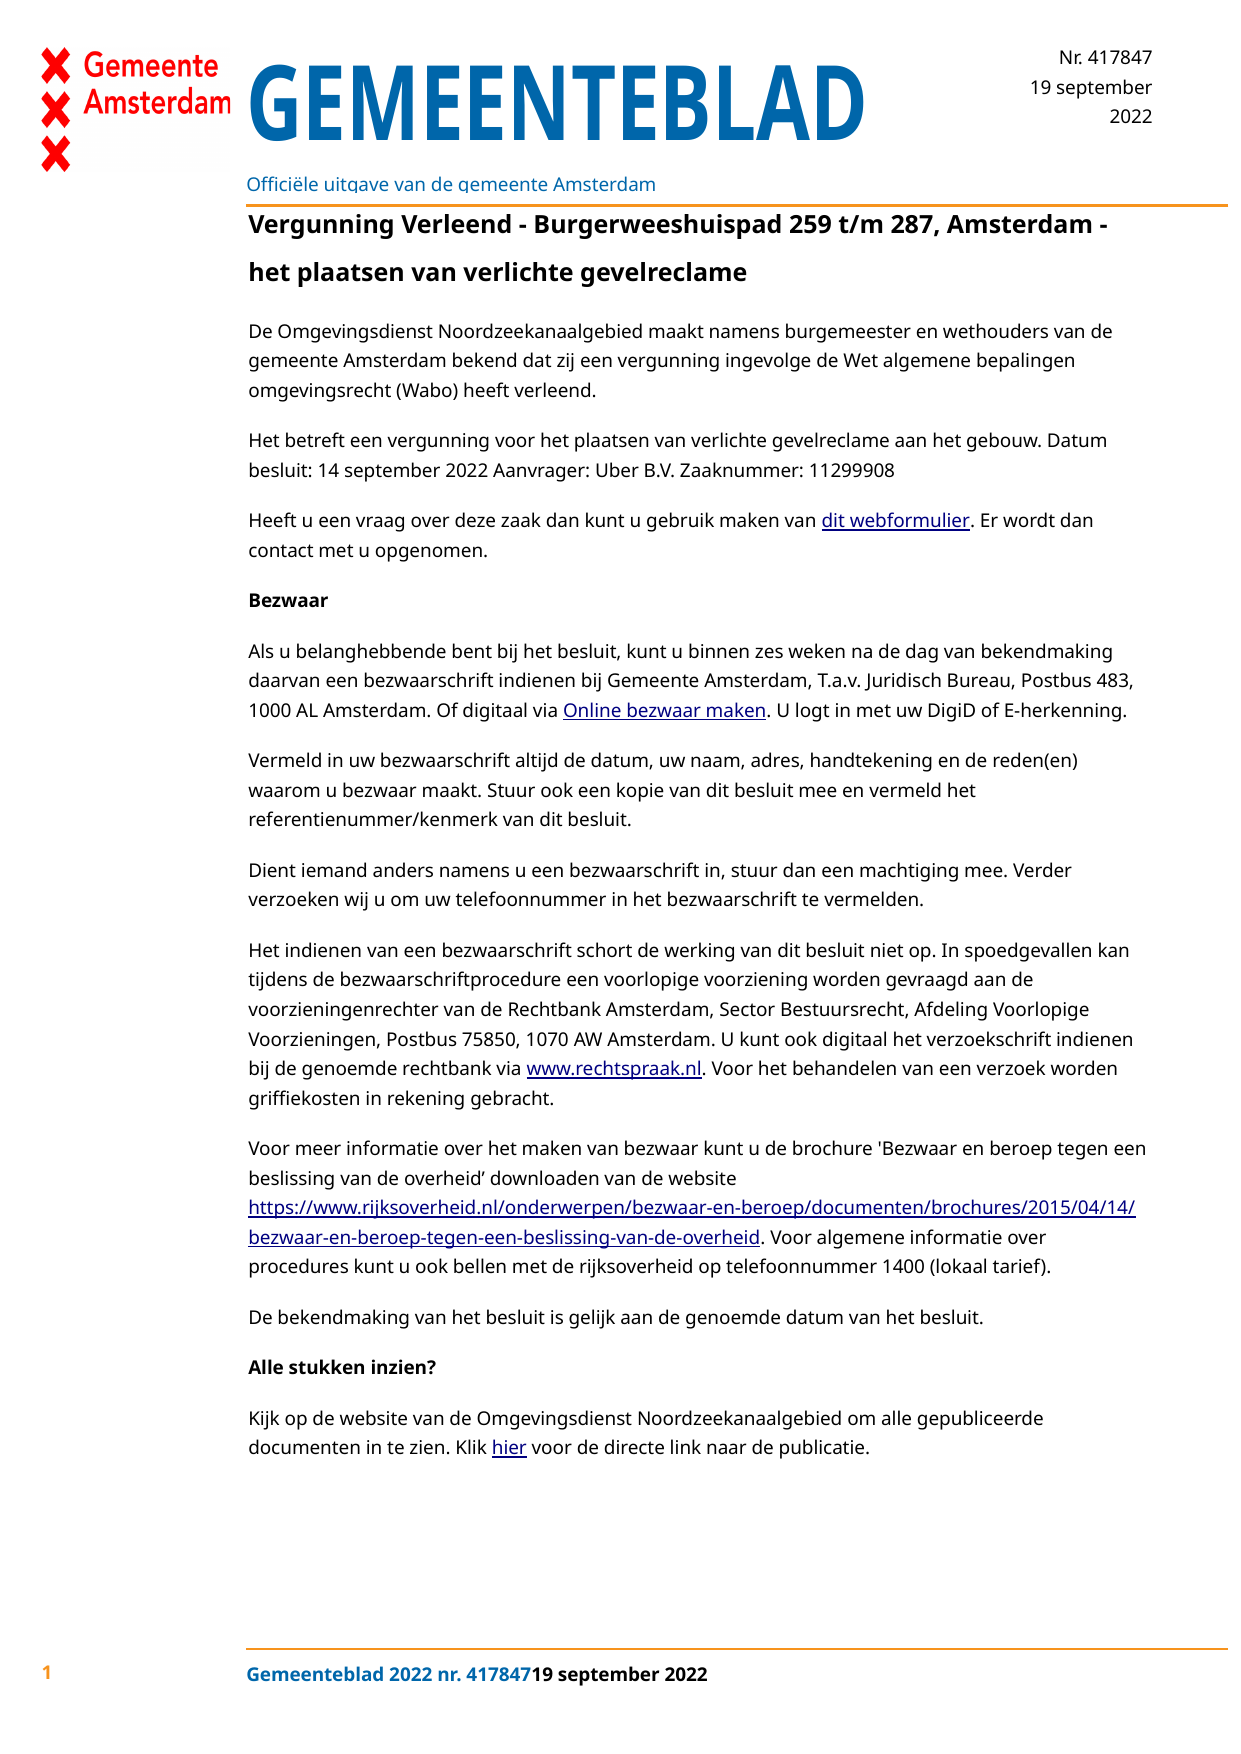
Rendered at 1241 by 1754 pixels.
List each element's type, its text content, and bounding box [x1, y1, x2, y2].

text Dient iemand anders namens u een bezwaarschrift in, stuur dan een machtiging mee. Verder verzoeken wij u om uw telefoonnummer in het bezwaarschrift te vermelden. [248, 857, 1152, 912]
text De Omgevingsdienst Noordzeekanaalgebied maakt namens burgemeester en wethouders van de gemeente Amsterdam bekend dat zij een vergunning ingevolge de Wet algemene bepalingen omgevingsrecht (Wabo) heeft verleend. [248, 318, 1152, 403]
text De bekendmaking van het besluit is gelijk aan de genoemde datum van het besluit. [248, 1304, 1152, 1330]
text Bezwaar [248, 587, 1152, 613]
text Vergunning Verleend - Burgerweeshuispad 259 t/m 287, Amsterdam - het plaatsen van verlichte gevelreclame [248, 207, 1152, 288]
picture [41, 47, 231, 172]
text Heeft u een vraag over deze zaak dan kunt u gebruik maken van dit webformulier. Er wordt dan contact met u opgenomen. [248, 507, 1152, 563]
text Alle stukken inzien? [248, 1354, 1152, 1380]
text Voor meer informatie over het maken van bezwaar kunt u de brochure 'Bezwaar en beroep tegen een beslissing van de overheid’ downloaden van de website https://www.rijksoverheid.nl/onderwerpen/bezwaar-en-beroep/documenten/brochures/2015/04/14/bezwaar-en-beroep-tegen-een-beslissing-van-de-overheid. Voor algemene informatie over procedures kunt u ook bellen met de rijksoverheid op telefoonnummer 1400 (lokaal tarief). [248, 1135, 1152, 1279]
text Het indienen van een bezwaarschrift schort de werking van dit besluit niet op. In spoedgevallen kan tijdens de bezwaarschriftprocedure een voorlopige voorziening worden gevraagd aan de voorzieningenrechter van de Rechtbank Amsterdam, Sector Bestuursrecht, Afdeling Voorlopige Voorzieningen, Postbus 75850, 1070 AW Amsterdam. U kunt ook digitaal het verzoekschrift indienen bij de genoemde rechtbank via www.rechtspraak.nl. Voor het behandelen van een verzoek worden griffiekosten in rekening gebracht. [248, 937, 1152, 1111]
text Vermeld in uw bezwaarschrift altijd de datum, uw naam, adres, handtekening en de reden(en) waarom u bezwaar maakt. Stuur ook een kopie van dit besluit mee en vermeld het referentienummer/kenmerk van dit besluit. [248, 747, 1152, 832]
text Kijk op de website van de Omgevingsdienst Noordzeekanaalgebied om alle gepubliceerde documenten in te zien. Klik hier voor de directe link naar de publicatie. [248, 1405, 1152, 1460]
text Het betreft een vergunning voor het plaatsen van verlichte gevelreclame aan het gebouw. Datum besluit: 14 september 2022 Aanvrager: Uber B.V. Zaaknummer: 11299908 [248, 427, 1152, 483]
text Als u belanghebbende bent bij het besluit, kunt u binnen zes weken na de dag van bekendmaking daarvan een bezwaarschrift indienen bij Gemeente Amsterdam, T.a.v. Juridisch Bureau, Postbus 483, 1000 AL Amsterdam. Of digitaal via Online bezwaar maken. U logt in met uw DigiD of E-herkenning. [248, 638, 1152, 723]
